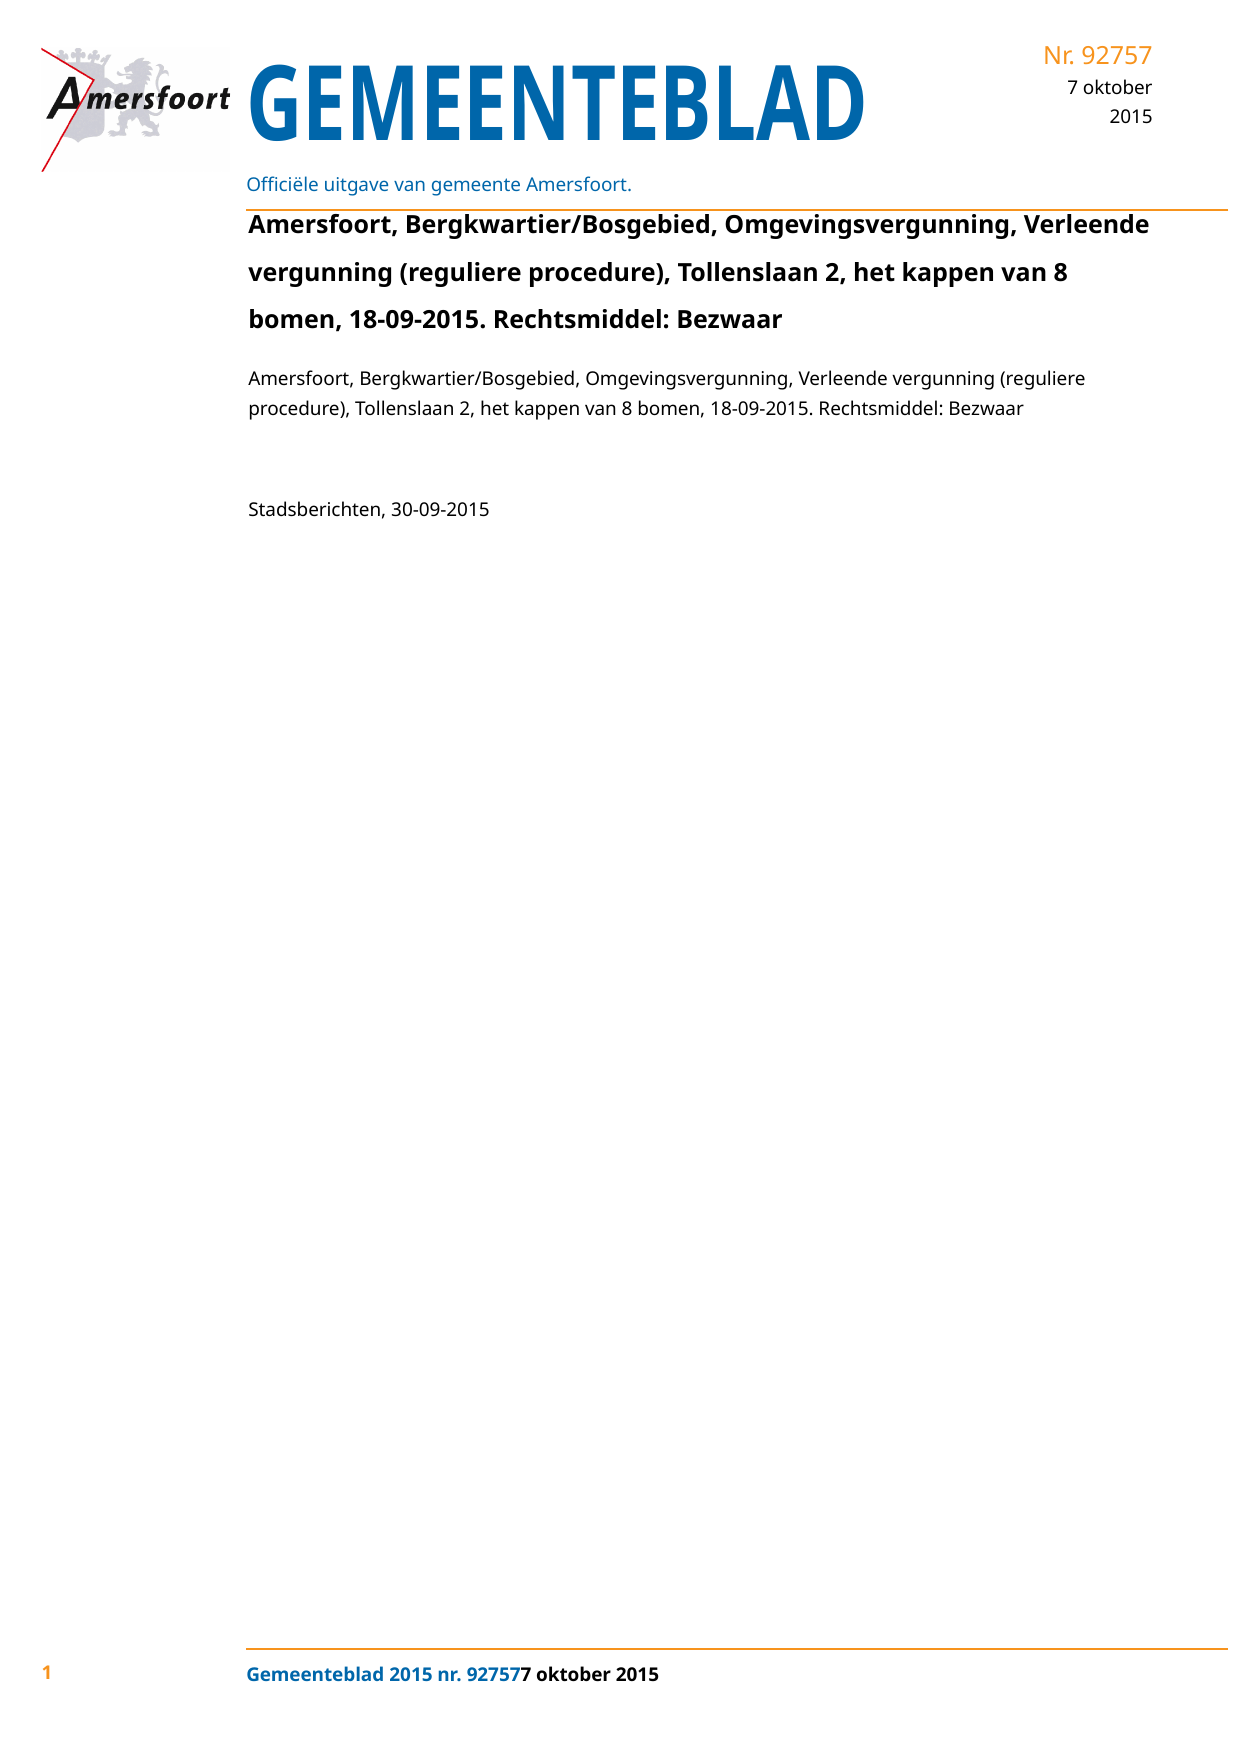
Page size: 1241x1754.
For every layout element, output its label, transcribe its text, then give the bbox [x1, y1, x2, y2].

text Stadsberichten, 30-09-2015 [248, 496, 1152, 522]
text Amersfoort, Bergkwartier/Bosgebied, Omgevingsvergunning, Verleende vergunning (reguliere procedure), Tollenslaan 2, het kappen van 8 bomen, 18-09-2015. Rechtsmiddel: Bezwaar [248, 211, 1152, 336]
picture [41, 47, 231, 172]
text Amersfoort, Bergkwartier/Bosgebied, Omgevingsvergunning, Verleende vergunning (reguliere procedure), Tollenslaan 2, het kappen van 8 bomen, 18-09-2015. Rechtsmiddel: Bezwaar [248, 366, 1152, 421]
